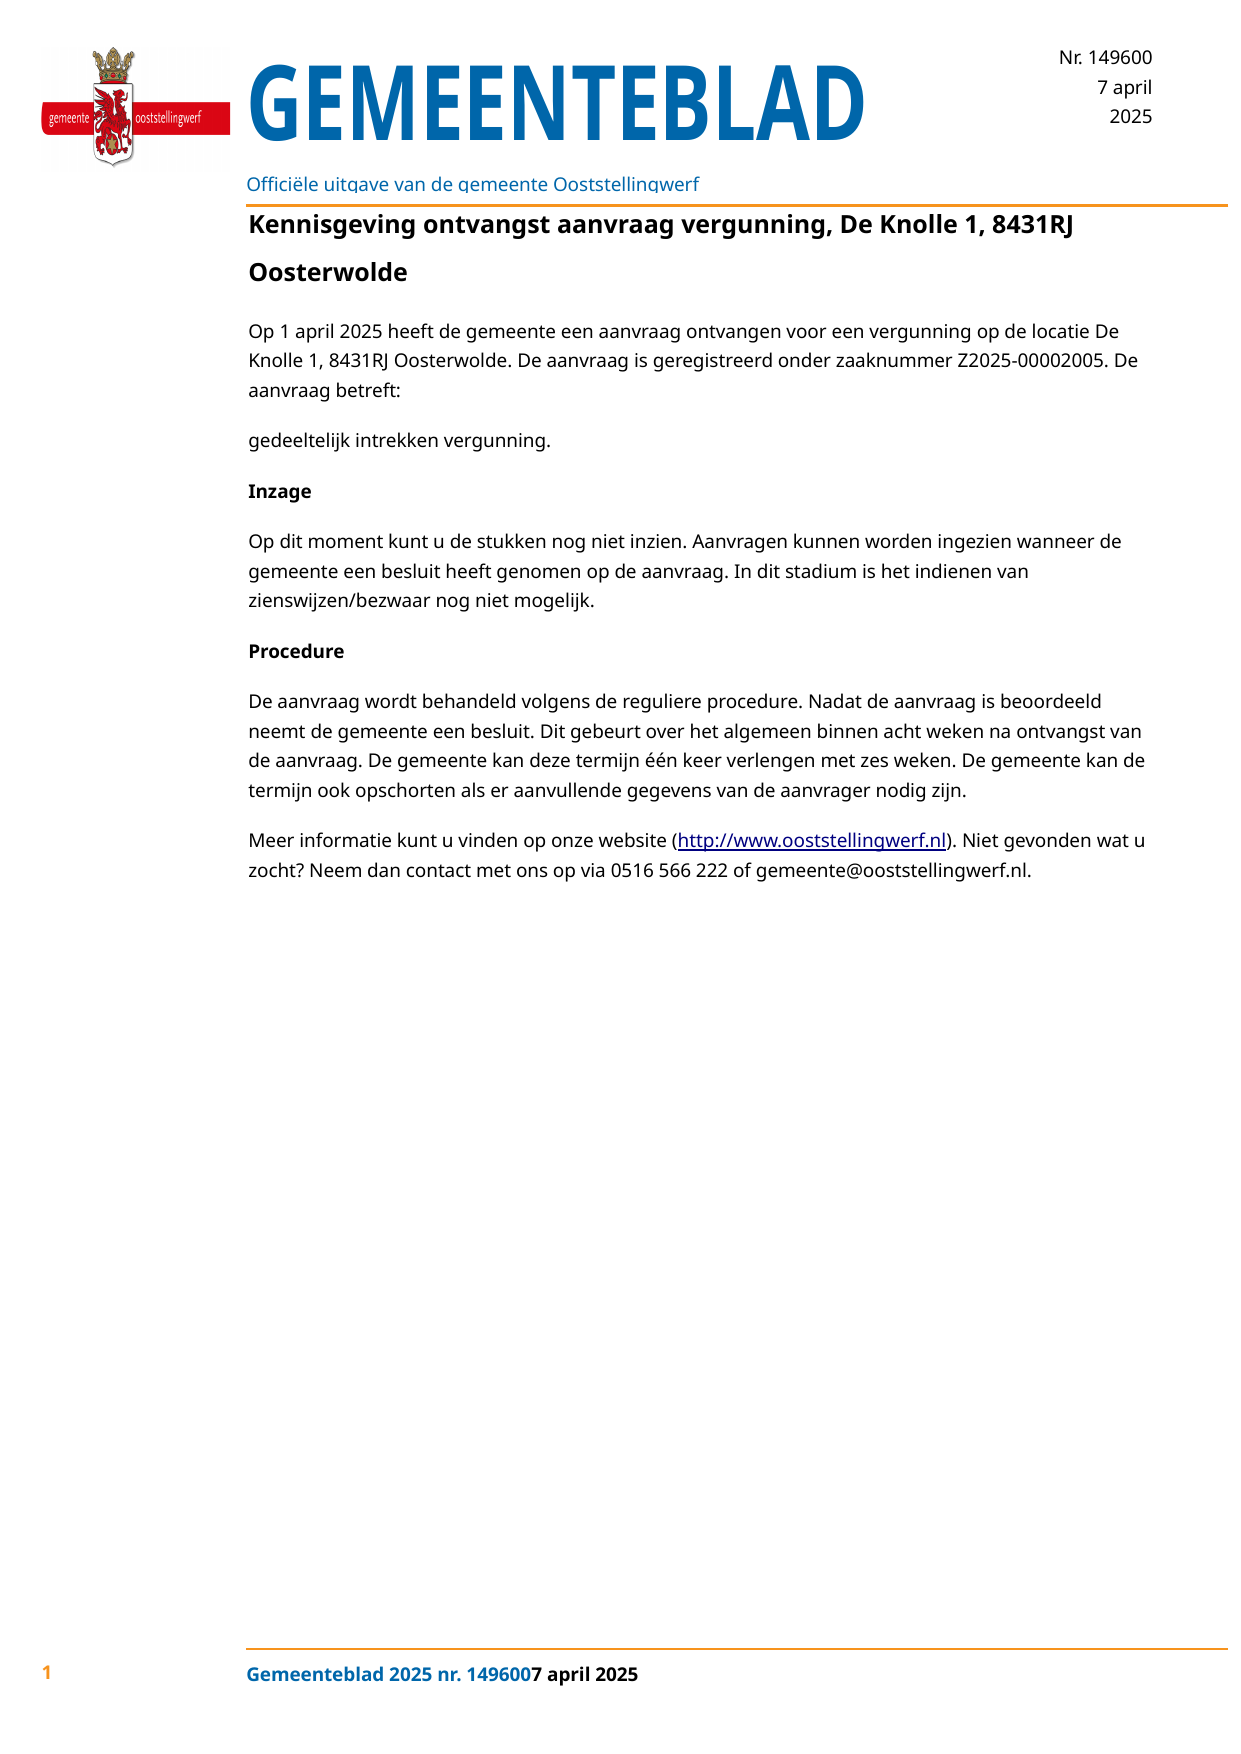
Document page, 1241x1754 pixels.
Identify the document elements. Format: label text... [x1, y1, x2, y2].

text Op 1 april 2025 heeft de gemeente een aanvraag ontvangen voor een vergunning op de locatie De Knolle 1, 8431RJ Oosterwolde. De aanvraag is geregistreerd onder zaaknummer Z2025-00002005. De aanvraag betreft: [248, 318, 1152, 403]
picture [41, 47, 231, 172]
text Meer informatie kunt u vinden op onze website (http://www.ooststellingwerf.nl). Niet gevonden wat u zocht? Neem dan contact met ons op via 0516 566 222 of gemeente@ooststellingwerf.nl. [248, 827, 1152, 883]
text Procedure [248, 638, 1152, 664]
text Op dit moment kunt u de stukken nog niet inzien. Aanvragen kunnen worden ingezien wanneer de gemeente een besluit heeft genomen op de aanvraag. In dit stadium is het indienen van zienswijzen/bezwaar nog niet mogelijk. [248, 528, 1152, 613]
text Inzage [248, 478, 1152, 504]
text De aanvraag wordt behandeld volgens de reguliere procedure. Nadat de aanvraag is beoordeeld neemt de gemeente een besluit. Dit gebeurt over het algemeen binnen acht weken na ontvangst van de aanvraag. De gemeente kan deze termijn één keer verlengen met zes weken. De gemeente kan de termijn ook opschorten als er aanvullende gegevens van de aanvrager nodig zijn. [248, 688, 1152, 803]
text gedeeltelijk intrekken vergunning. [248, 427, 1152, 453]
text Kennisgeving ontvangst aanvraag vergunning, De Knolle 1, 8431RJ Oosterwolde [248, 207, 1152, 288]
